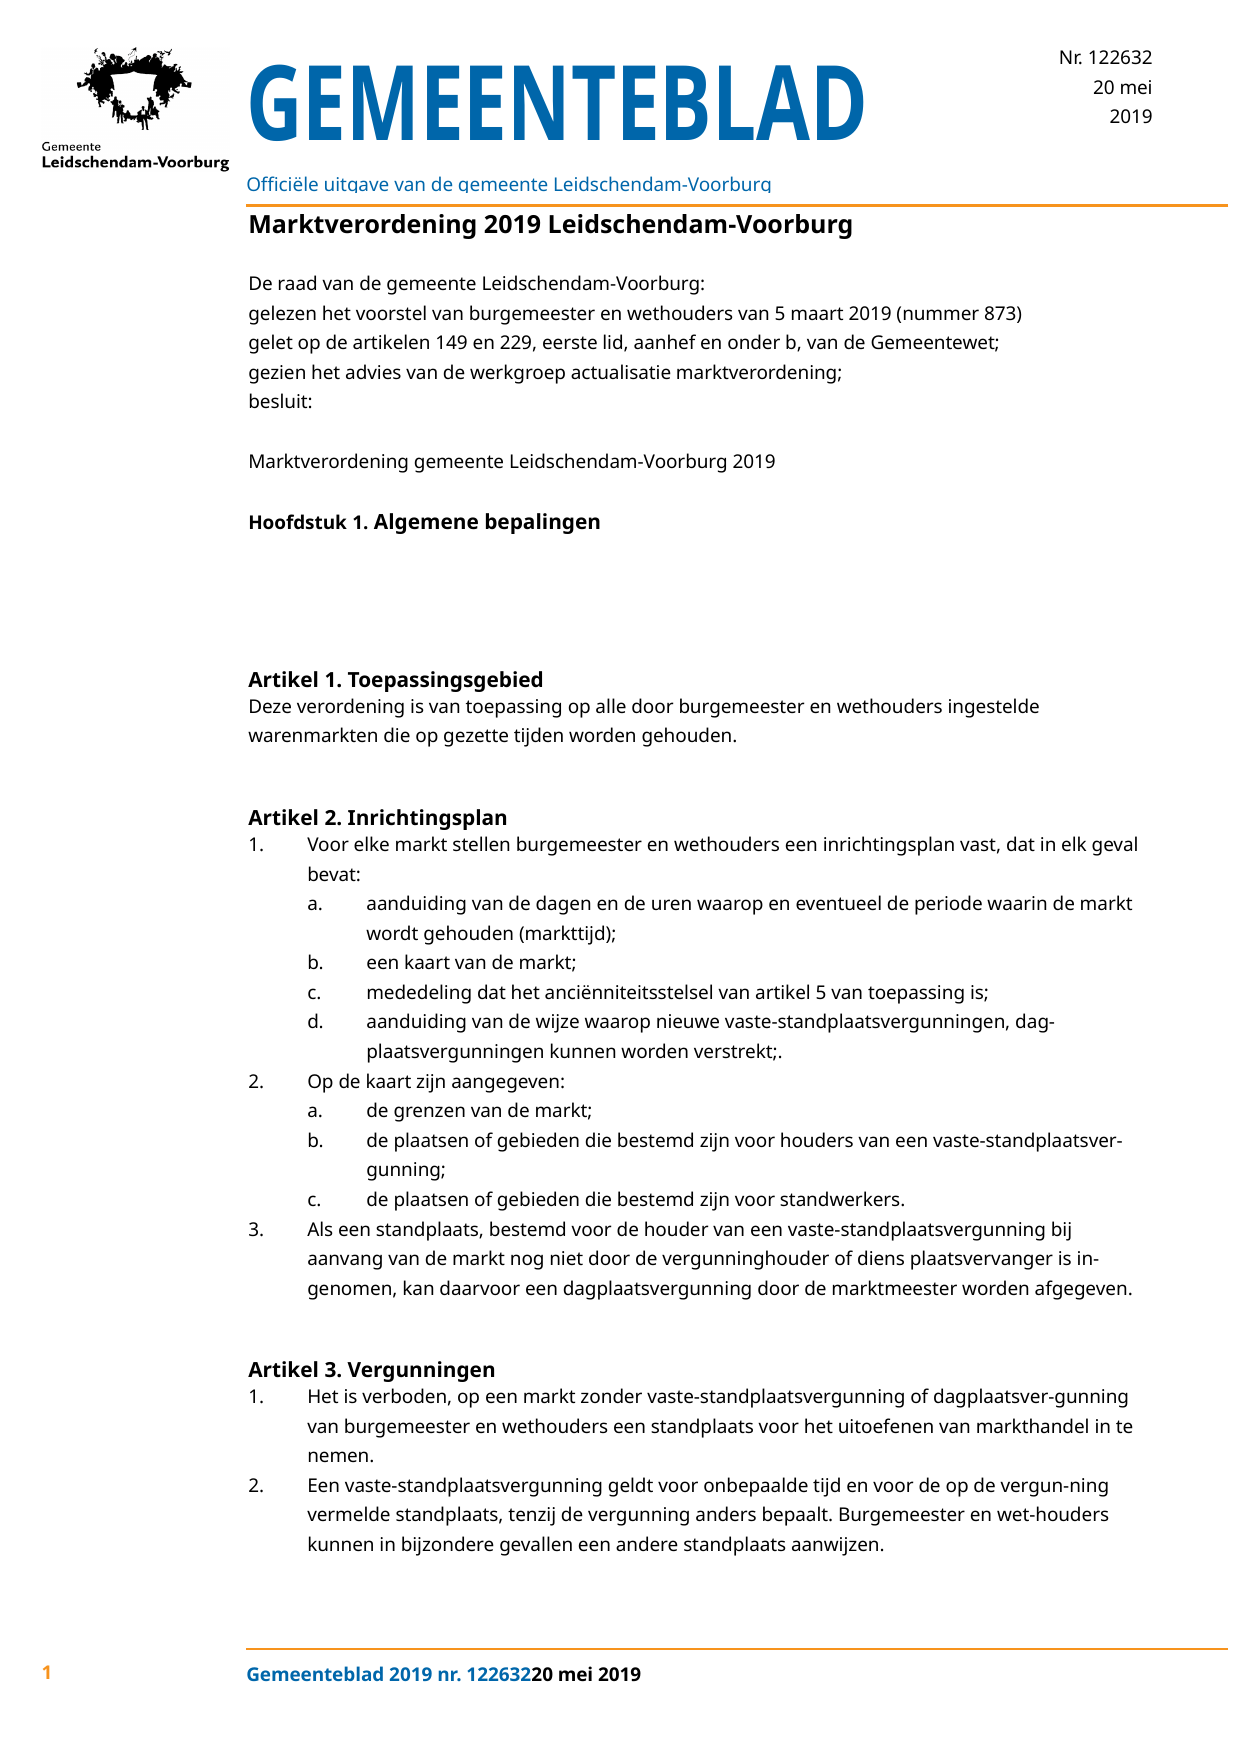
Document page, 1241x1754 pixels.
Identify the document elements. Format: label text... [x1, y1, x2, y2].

list Voor elke markt stellen burgemeester en wethouders een inrichtingsplan vast, dat in elk geval bevat: [248, 831, 1152, 886]
picture [41, 47, 231, 172]
list de grenzen van de markt; [307, 1097, 1152, 1123]
list de plaatsen of gebieden die bestemd zijn voor houders van een vaste-standplaatsver-gunning; [307, 1127, 1152, 1182]
list Als een standplaats, bestemd voor de houder van een vaste-standplaatsvergunning bij aanvang van de markt nog niet door de vergunninghouder of diens plaatsvervanger is in-genomen, kan daarvoor een dagplaatsvergunning door de marktmeester worden afgegeven. [248, 1216, 1152, 1301]
text Marktverordening 2019 Leidschendam-Voorburg [248, 207, 1152, 241]
list mededeling dat het anciënniteitsstelsel van artikel 5 van toepassing is; [307, 979, 1152, 1005]
list de plaatsen of gebieden die bestemd zijn voor standwerkers. [307, 1186, 1152, 1212]
list Een vaste-standplaatsvergunning geldt voor onbepaalde tijd en voor de op de vergun-ning vermelde standplaats, tenzij de vergunning anders bepaalt. Burgemeester en wet-houders kunnen in bijzondere gevallen een andere standplaats aanwijzen. [248, 1472, 1152, 1557]
text gelet op de artikelen 149 en 229, eerste lid, aanhef en onder b, van de Gemeentewet; [248, 329, 1152, 355]
text Artikel 1. Toepassingsgebied [248, 665, 1152, 693]
text besluit: [248, 389, 1152, 414]
list aanduiding van de dagen en de uren waarop en eventueel de periode waarin de markt wordt gehouden (markttijd); [307, 890, 1152, 946]
text Artikel 3. Vergunningen [248, 1355, 1152, 1383]
list Het is verboden, op een markt zonder vaste-standplaatsvergunning of dagplaatsver-gunning van burgemeester en wethouders een standplaats voor het uitoefenen van markthandel in te nemen. [248, 1383, 1152, 1468]
list aanduiding van de wijze waarop nieuwe vaste-standplaatsvergunningen, dag-plaatsvergunningen kunnen worden verstrekt;. [307, 1009, 1152, 1064]
list Op de kaart zijn aangegeven: [248, 1068, 1152, 1093]
text Artikel 2. Inrichtingsplan [248, 803, 1152, 831]
text De raad van de gemeente Leidschendam-Voorburg: [248, 270, 1152, 296]
text Hoofdstuk 1. Algemene bepalingen [248, 507, 1152, 535]
text gelezen het voorstel van burgemeester en wethouders van 5 maart 2019 (nummer 873) [248, 300, 1152, 326]
text gezien het advies van de werkgroep actualisatie marktverordening; [248, 359, 1152, 385]
text Deze verordening is van toepassing op alle door burgemeester en wethouders ingestelde warenmarkten die op gezette tijden worden gehouden. [248, 693, 1152, 748]
text Marktverordening gemeente Leidschendam-Voorburg 2019 [248, 448, 1152, 473]
list een kaart van de markt; [307, 949, 1152, 975]
